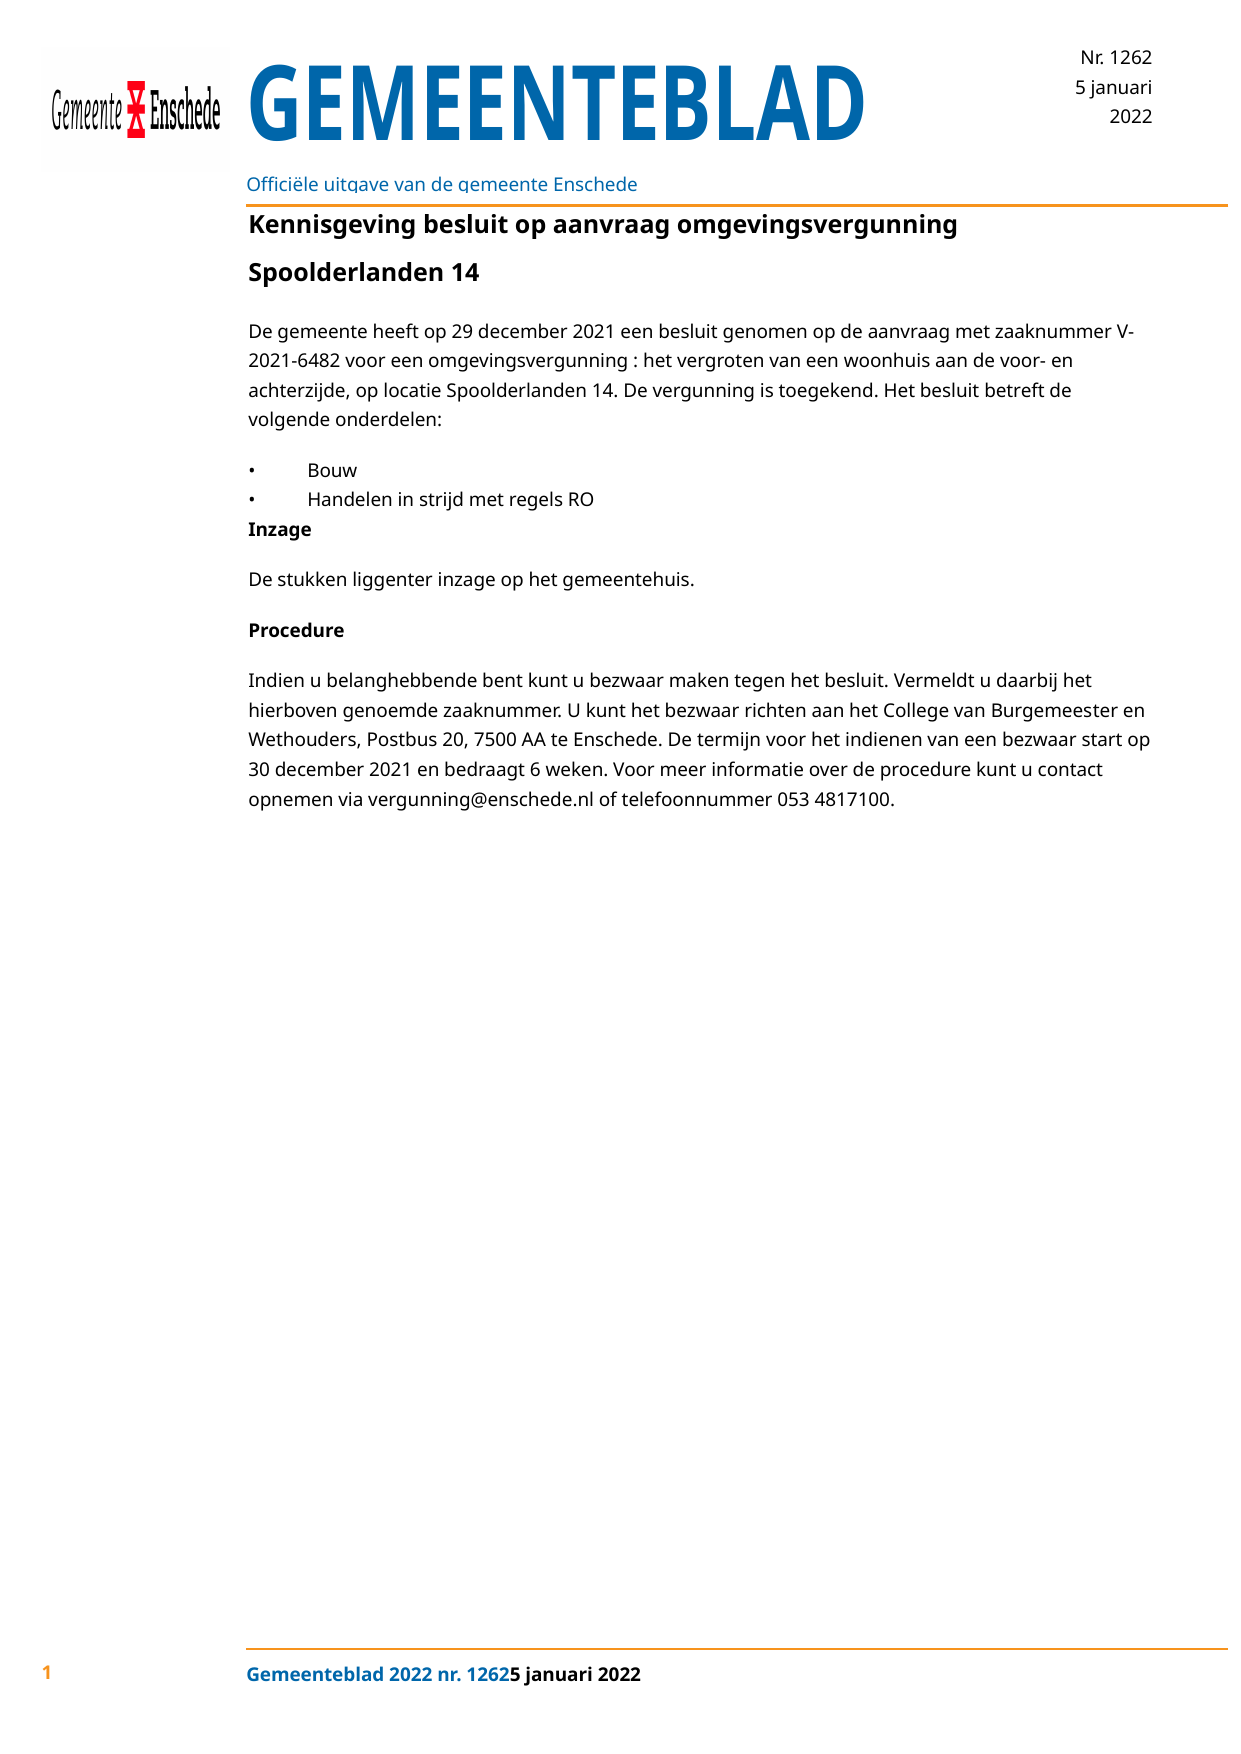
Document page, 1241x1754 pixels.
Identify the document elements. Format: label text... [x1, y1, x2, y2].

picture [41, 47, 231, 172]
text De stukken liggenter inzage op het gemeentehuis. [248, 567, 1152, 592]
text De gemeente heeft op 29 december 2021 een besluit genomen op de aanvraag met zaaknummer V-2021-6482 voor een omgevingsvergunning : het vergroten van een woonhuis aan de voor- en achterzijde, op locatie Spoolderlanden 14. De vergunning is toegekend. Het besluit betreft de volgende onderdelen: [248, 318, 1152, 432]
text Inzage [248, 516, 1152, 542]
list Bouw [248, 457, 1152, 483]
text Indien u belanghebbende bent kunt u bezwaar maken tegen het besluit. Vermeldt u daarbij het hierboven genoemde zaaknummer. U kunt het bezwaar richten aan het College van Burgemees­ter en Wethouders, Postbus 20, 7500 AA te Enschede. De termijn voor het indienen van een bezwaar start op 30 december 2021 en bedraagt 6 weken. Voor meer informatie over de procedure kunt u contact opnemen via vergunning@enschede.nl of telefoonnummer 053 4817100. [248, 667, 1152, 812]
text Kennisgeving besluit op aanvraag omgevingsvergunning Spoolderlanden 14 [248, 207, 1152, 288]
list Handelen in strijd met regels RO [248, 487, 1152, 512]
text Procedure [248, 617, 1152, 643]
